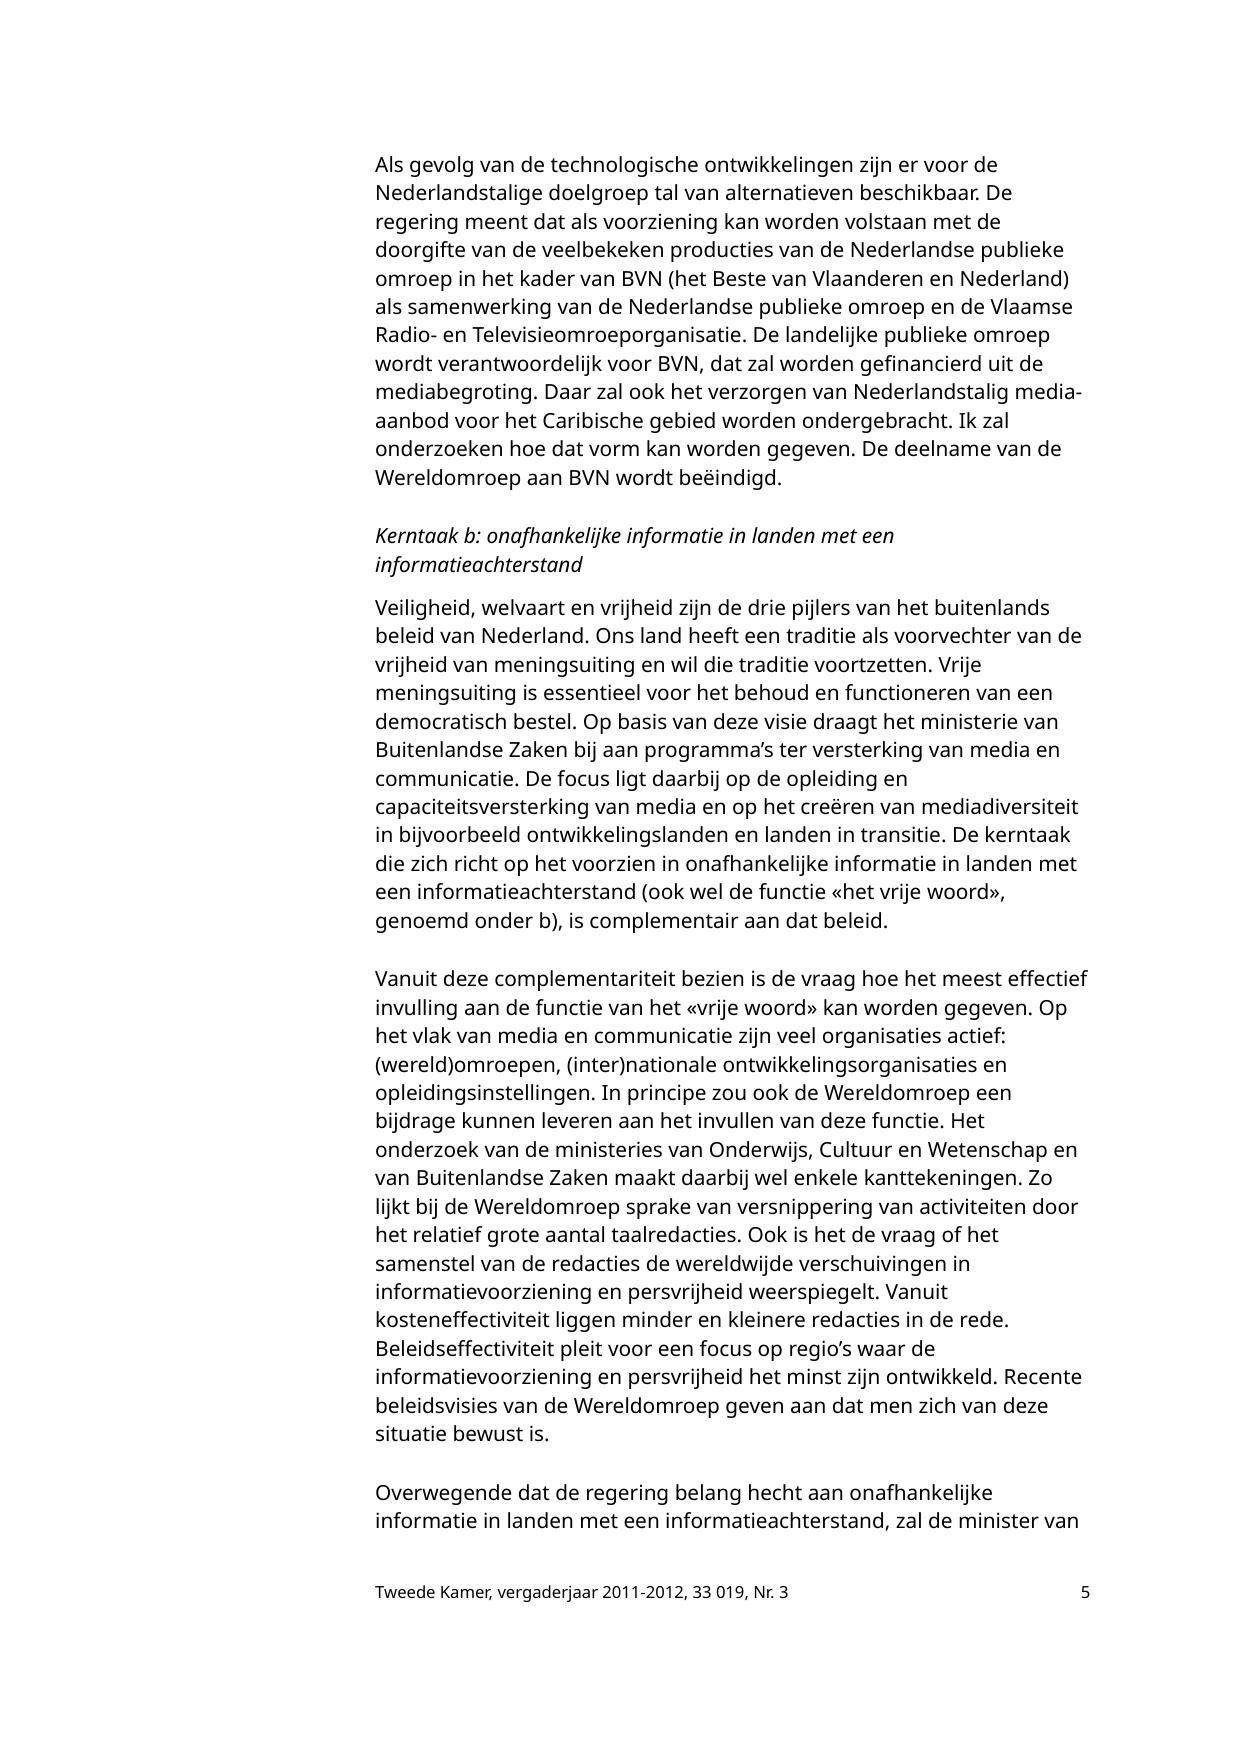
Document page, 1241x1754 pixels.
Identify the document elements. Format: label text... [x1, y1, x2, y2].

text Veiligheid, welvaart en vrijheid zijn de drie pijlers van het buitenlands beleid van Nederland. Ons land heeft een traditie als voorvechter van de vrijheid van meningsuiting en wil die traditie voortzetten. Vrije meningsuiting is essentieel voor het behoud en functioneren van een democratisch bestel. Op basis van deze visie draagt het ministerie van Buitenlandse Zaken bij aan programma’s ter versterking van media en communicatie. De focus ligt daarbij op de opleiding en capaciteitsversterking van media en op het creëren van mediadiversiteit in bijvoorbeeld ontwikkelingslanden en landen in transitie. De kerntaak die zich richt op het voorzien in onafhankelijke informatie in landen met een informatieachterstand (ook wel de functie «het vrije woord», genoemd onder b), is complementair aan dat beleid. [375, 593, 1090, 934]
text Vanuit deze complementariteit bezien is de vraag hoe het meest effectief invulling aan de functie van het «vrije woord» kan worden gegeven. Op het vlak van media en communicatie zijn veel organisaties actief: (wereld)omroepen, (inter)nationale ontwikkelingsorganisaties en opleidingsinstellingen. In principe zou ook de Wereldomroep een bijdrage kunnen leveren aan het invullen van deze functie. Het onderzoek van de ministeries van Onderwijs, Cultuur en Wetenschap en van Buitenlandse Zaken maakt daarbij wel enkele kanttekeningen. Zo lijkt bij de Wereldomroep sprake van versnippering van activiteiten door het relatief grote aantal taalredacties. Ook is het de vraag of het samenstel van de redacties de wereldwijde verschuivingen in informatievoorziening en persvrijheid weerspiegelt. Vanuit kosteneffectiviteit liggen minder en kleinere redacties in de rede. Beleidseffectiviteit pleit voor een focus op regio’s waar de informatievoorziening en persvrijheid het minst zijn ontwikkeld. Recente beleidsvisies van de Wereldomroep geven aan dat men zich van deze situatie bewust is. [375, 964, 1090, 1448]
text Als gevolg van de technologische ontwikkelingen zijn er voor de Nederlandstalige doelgroep tal van alternatieven beschikbaar. De regering meent dat als voorziening kan worden volstaan met de doorgifte van de veelbekeken producties van de Nederlandse publieke omroep in het kader van BVN (het Beste van Vlaanderen en Nederland) als samenwerking van de Nederlandse publieke omroep en de Vlaamse Radio- en Televisieomroeporganisatie. De landelijke publieke omroep wordt verantwoordelijk voor BVN, dat zal worden gefinancierd uit de mediabegroting. Daar zal ook het verzorgen van Nederlandstalig media-aanbod voor het Caribische gebied worden ondergebracht. Ik zal onderzoeken hoe dat vorm kan worden gegeven. De deelname van de Wereldomroep aan BVN wordt beëindigd. [375, 150, 1090, 491]
text Kerntaak b: onafhankelijke informatie in landen met een informatieachterstand [375, 521, 1090, 578]
text Overwegende dat de regering belang hecht aan onafhankelijke informatie in landen met een informatieachterstand, zal de minister van [375, 1478, 1090, 1535]
